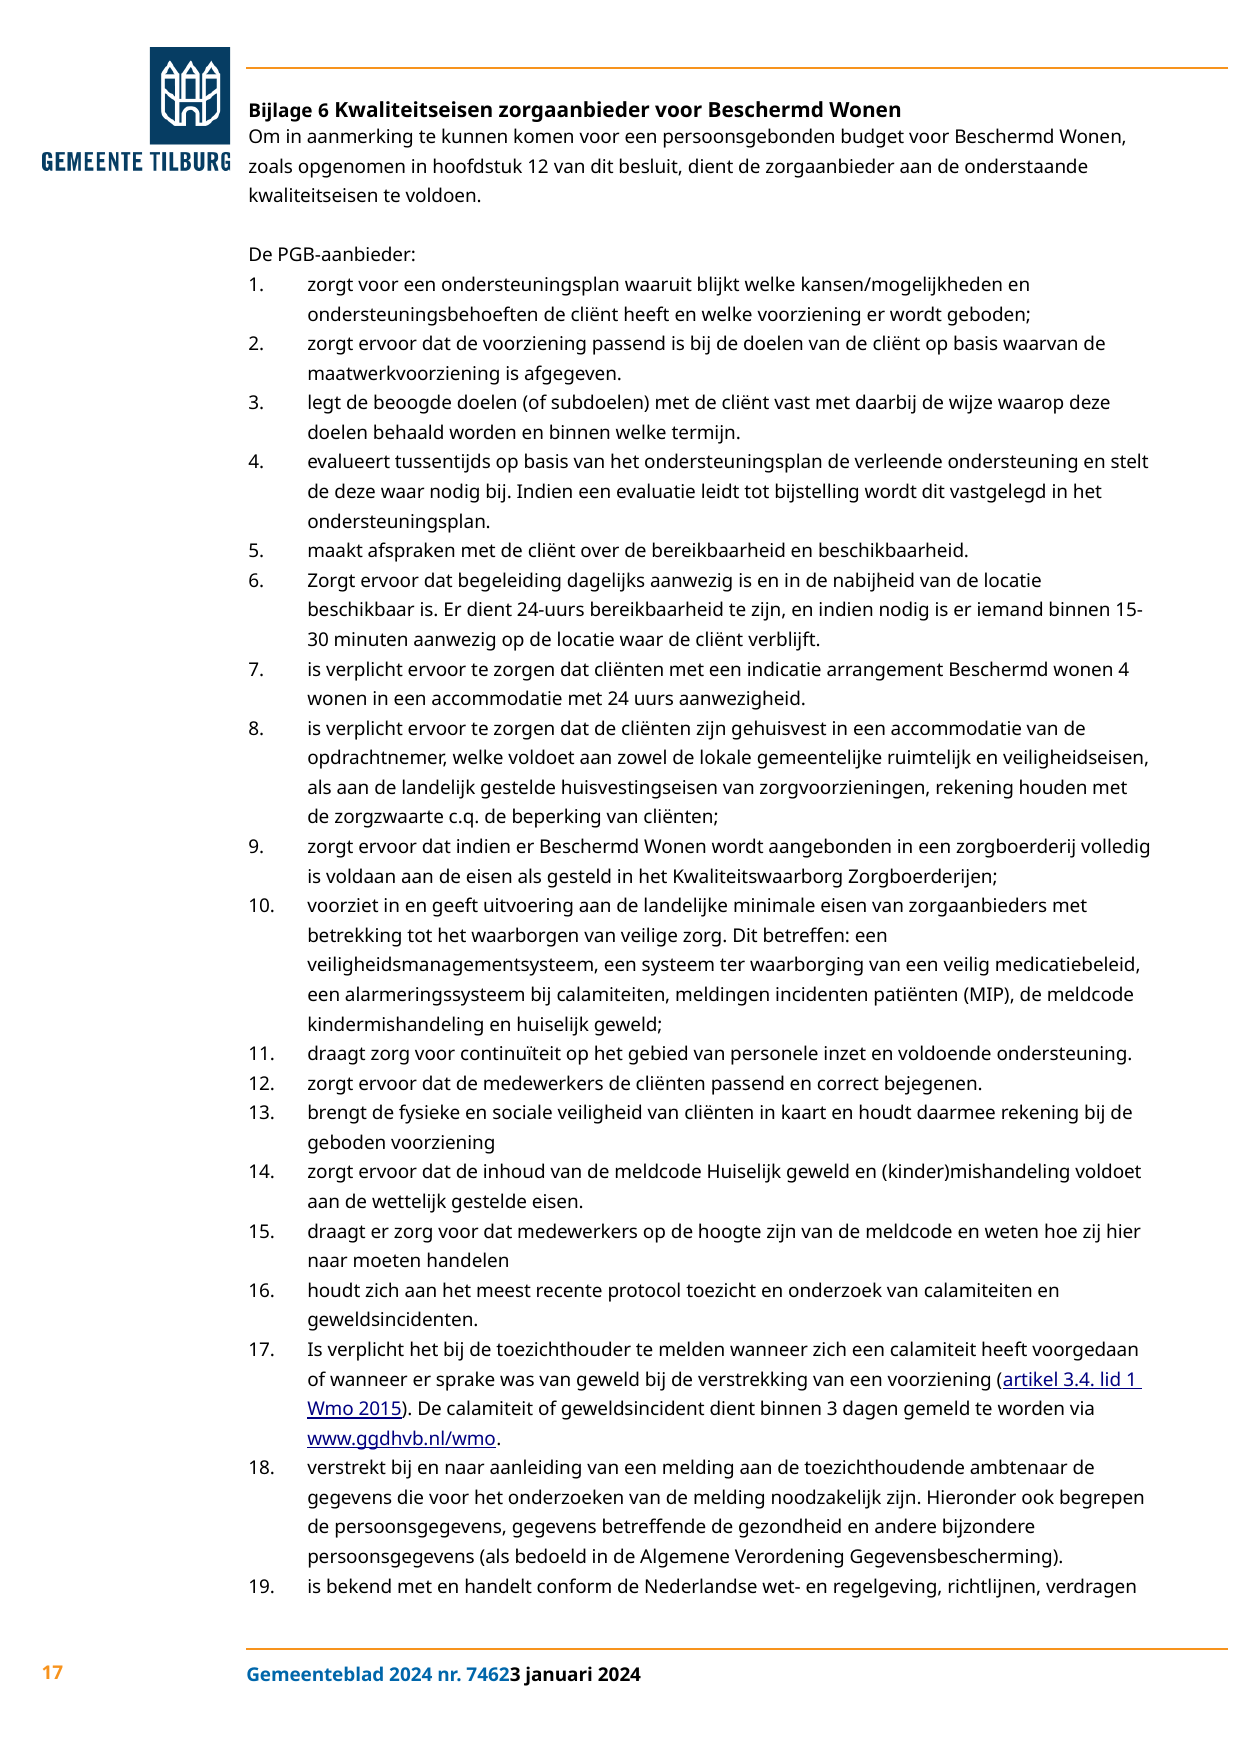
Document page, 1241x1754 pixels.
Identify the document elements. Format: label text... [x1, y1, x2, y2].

list voorziet in en geeft uitvoering aan de landelijke minimale eisen van zorgaanbieders met betrekking tot het waarborgen van veilige zorg. Dit betreffen: een veiligheidsmanagementsysteem, een systeem ter waarborging van een veilig medicatiebeleid, een alarmeringssysteem bij calamiteiten, meldingen incidenten patiënten (MIP), de meldcode kindermishandeling en huiselijk geweld; [248, 892, 1152, 1037]
list is verplicht ervoor te zorgen dat de cliënten zijn gehuisvest in een accommodatie van de opdrachtnemer, welke voldoet aan zowel de lokale gemeentelijke ruimtelijk en veiligheidseisen, als aan de landelijk gestelde huisvestingseisen van zorgvoorzieningen, rekening houden met de zorgzwaarte c.q. de beperking van cliënten; [248, 715, 1152, 829]
text Om in aanmerking te kunnen komen voor een persoonsgebonden budget voor Beschermd Wonen, zoals opgenomen in hoofdstuk 12 van dit besluit, dient de zorgaanbieder aan de onderstaande kwaliteitseisen te voldoen. [248, 123, 1152, 208]
list Zorgt ervoor dat begeleiding dagelijks aanwezig is en in de nabijheid van de locatie beschikbaar is. Er dient 24-uurs bereikbaarheid te zijn, en indien nodig is er iemand binnen 15-30 minuten aanwezig op de locatie waar de cliënt verblijft. [248, 567, 1152, 652]
list zorgt ervoor dat de voorziening passend is bij de doelen van de cliënt op basis waarvan de maatwerkvoorziening is afgegeven. [248, 330, 1152, 386]
list is bekend met en handelt conform de Nederlandse wet- en regelgeving, richtlijnen, verdragen [248, 1573, 1152, 1599]
list evalueert tussentijds op basis van het ondersteuningsplan de verleende ondersteuning en stelt de deze waar nodig bij. Indien een evaluatie leidt tot bijstelling wordt dit vastgelegd in het ondersteuningsplan. [248, 449, 1152, 534]
picture [41, 47, 231, 172]
list brengt de fysieke en sociale veiligheid van cliënten in kaart en houdt daarmee rekening bij de geboden voorziening [248, 1099, 1152, 1155]
list Is verplicht het bij de toezichthouder te melden wanneer zich een calamiteit heeft voorgedaan of wanneer er sprake was van geweld bij de verstrekking van een voorziening (artikel 3.4. lid 1 Wmo 2015). De calamiteit of geweldsincident dient binnen 3 dagen gemeld te worden via www.ggdhvb.nl/wmo. [248, 1336, 1152, 1451]
list is verplicht ervoor te zorgen dat cliënten met een indicatie arrangement Beschermd wonen 4 wonen in een accommodatie met 24 uurs aanwezigheid. [248, 656, 1152, 711]
list zorgt ervoor dat de inhoud van de meldcode Huiselijk geweld en (kinder)mishandeling voldoet aan de wettelijk gestelde eisen. [248, 1159, 1152, 1214]
list zorgt voor een ondersteuningsplan waaruit blijkt welke kansen/mogelijkheden en ondersteuningsbehoeften de cliënt heeft en welke voorziening er wordt geboden; [248, 271, 1152, 327]
list houdt zich aan het meest recente protocol toezicht en onderzoek van calamiteiten en geweldsincidenten. [248, 1277, 1152, 1332]
text De PGB-aanbieder: [248, 242, 1152, 267]
list maakt afspraken met de cliënt over de bereikbaarheid en beschikbaarheid. [248, 537, 1152, 563]
list legt de beoogde doelen (of subdoelen) met de cliënt vast met daarbij de wijze waarop deze doelen behaald worden en binnen welke termijn. [248, 389, 1152, 445]
list draagt zorg voor continuïteit op het gebied van personele inzet en voldoende ondersteuning. [248, 1040, 1152, 1066]
list zorgt ervoor dat indien er Beschermd Wonen wordt aangebonden in een zorgboerderij volledig is voldaan aan de eisen als gesteld in het Kwaliteitswaarborg Zorgboerderijen; [248, 833, 1152, 889]
list draagt er zorg voor dat medewerkers op de hoogte zijn van de meldcode en weten hoe zij hier naar moeten handelen [248, 1218, 1152, 1273]
list zorgt ervoor dat de medewerkers de cliënten passend en correct bejegenen. [248, 1070, 1152, 1096]
text Bijlage 6 Kwaliteitseisen zorgaanbieder voor Beschermd Wonen [248, 95, 1152, 123]
list verstrekt bij en naar aanleiding van een melding aan de toezichthoudende ambtenaar de gegevens die voor het onderzoeken van de melding noodzakelijk zijn. Hieronder ook begrepen de persoonsgegevens, gegevens betreffende de gezondheid en andere bijzondere persoonsgegevens (als bedoeld in de Algemene Verordening Gegevensbescherming). [248, 1454, 1152, 1569]
